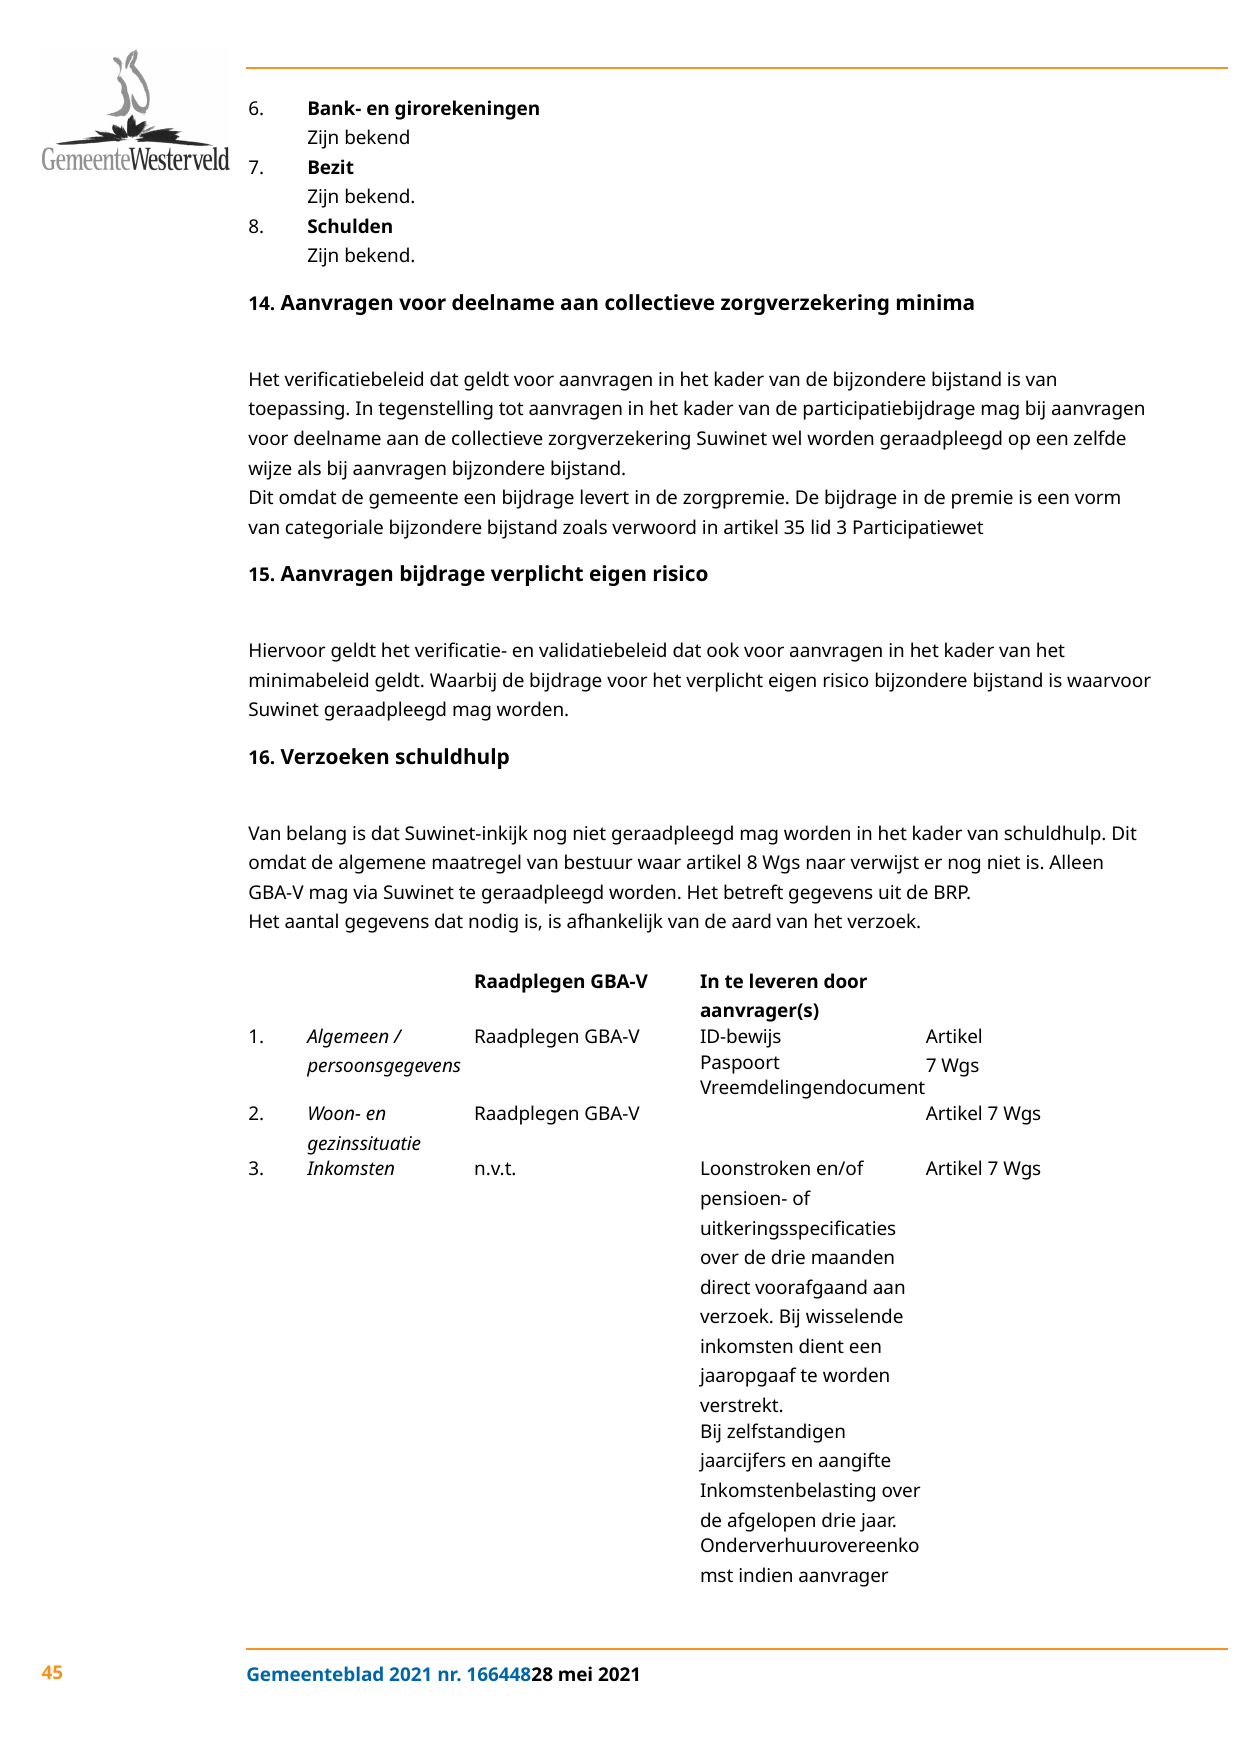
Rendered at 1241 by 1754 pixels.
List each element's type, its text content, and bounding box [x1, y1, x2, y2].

table_cell Vreemdelingendocument [700, 1075, 926, 1100]
table_cell Algemeen / persoonsgegevens [248, 1023, 474, 1100]
list Zijn bekend. [248, 243, 1152, 268]
table_header [926, 968, 1152, 1023]
list Zijn bekend. [248, 183, 1152, 209]
table_cell n.v.t. [474, 1156, 700, 1588]
table_cell Inkomsten [248, 1156, 474, 1588]
text Hiervoor geldt het verificatie- en validatiebeleid dat ook voor aanvragen in het kader van het minimabeleid geldt. Waarbij de bijdrage voor het verplicht eigen risico bijzondere bijstand is waarvoor Suwinet geraadpleegd mag worden. [248, 637, 1152, 722]
table_cell Raadplegen GBA-V [474, 1100, 700, 1156]
list Schulden [248, 213, 1152, 239]
table_cell Artikel 7 Wgs [926, 1156, 1152, 1588]
table_cell [700, 1100, 926, 1156]
table_header Raadplegen GBA-V [474, 968, 700, 1023]
text Het verificatiebeleid dat geldt voor aanvragen in het kader van de bijzondere bijstand is van toepassing. In tegenstelling tot aanvragen in het kader van de participatiebijdrage mag bij aanvragen voor deelname aan de collectieve zorgverzekering Suwinet wel worden geraadpleegd op een zelfde wijze als bij aanvragen bijzondere bijstand. [248, 366, 1152, 481]
list Zijn bekend [248, 124, 1152, 150]
table_header [248, 968, 474, 1023]
text 14. Aanvragen voor deelname aan collectieve zorgverzekering minima [248, 288, 1152, 317]
table_cell Artikel 7 Wgs [926, 1100, 1152, 1156]
text 15. Aanvragen bijdrage verplicht eigen risico [248, 559, 1152, 588]
table_cell Bij zelfstandigen jaarcijfers en aangifte Inkomstenbelasting over de afgelopen drie jaar. [700, 1418, 926, 1532]
list Bank- en girorekeningen [248, 95, 1152, 121]
text Dit omdat de gemeente een bijdrage levert in de zorgpremie. De bijdrage in de premie is een vorm van categoriale bijzondere bijstand zoals verwoord in artikel 35 lid 3 Participatiewet [248, 484, 1152, 540]
table_cell Paspoort [700, 1049, 926, 1074]
table_cell Artikel 7 Wgs [926, 1023, 1152, 1100]
table_cell Onderverhuurovereenkomst indien aanvrager [700, 1533, 926, 1588]
text Van belang is dat Suwinet-inkijk nog niet geraadpleegd mag worden in het kader van schuldhulp. Dit omdat de algemene maatregel van bestuur waar artikel 8 Wgs naar verwijst er nog niet is. Alleen GBA-V mag via Suwinet te geraadpleegd worden. Het betreft gegevens uit de BRP. [248, 820, 1152, 905]
text Het aantal gegevens dat nodig is, is afhankelijk van de aard van het verzoek. [248, 908, 1152, 934]
picture [41, 47, 231, 172]
table_cell ID-bewijs [700, 1023, 926, 1049]
text 16. Verzoeken schuldhulp [248, 742, 1152, 771]
table_header In te leveren door aanvrager(s) [700, 968, 926, 1023]
table_cell Raadplegen GBA-V [474, 1023, 700, 1100]
table_cell Loonstroken en/of pensioen- of uitkeringsspecificaties over de drie maanden direct voorafgaand aan verzoek. Bij wisselende inkomsten dient een jaaropgaaf te worden verstrekt. [700, 1156, 926, 1418]
table_cell Woon- en gezinssituatie [248, 1100, 474, 1156]
list Bezit [248, 154, 1152, 180]
